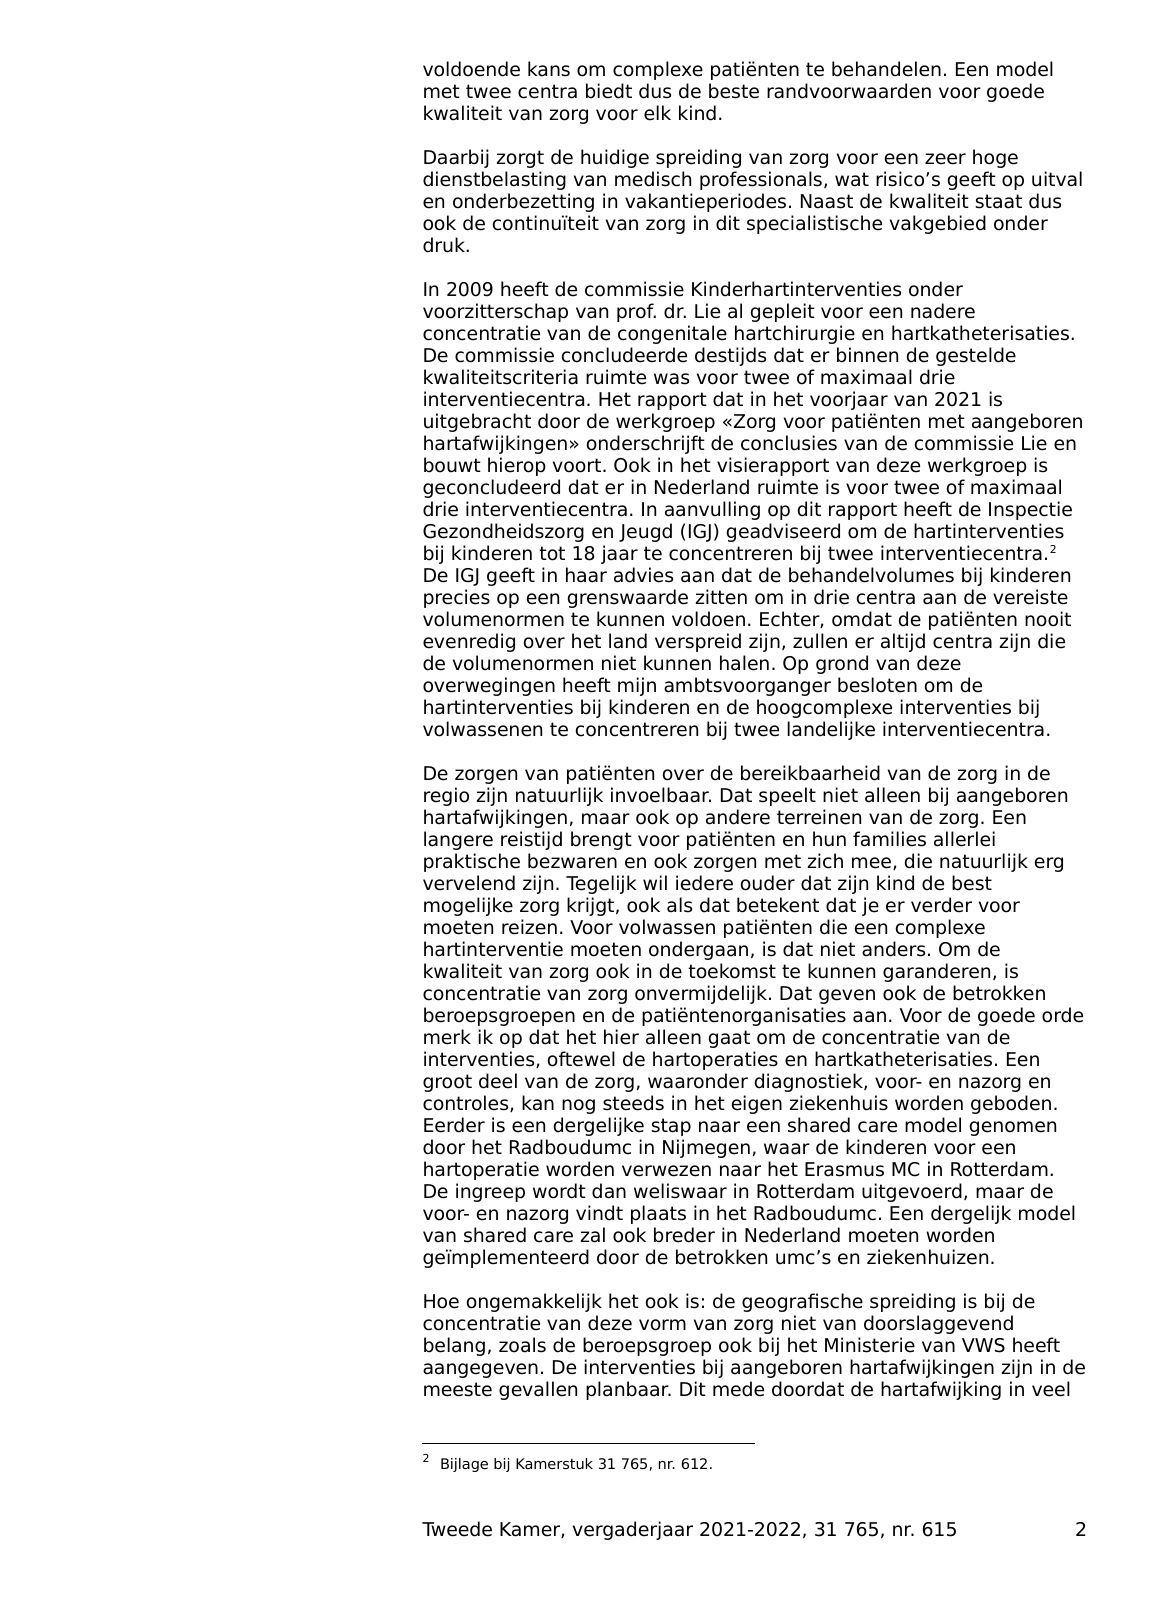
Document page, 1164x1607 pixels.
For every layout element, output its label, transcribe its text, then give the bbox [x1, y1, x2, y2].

text Daarbij zorgt de huidige spreiding van zorg voor een zeer hoge dienstbelasting van medisch professionals, wat risico’s geeft op uitval en onderbezetting in vakantieperiodes. Naast de kwaliteit staat dus ook de continuïteit van zorg in dit specialistische vakgebied onder druk. [422, 147, 1087, 257]
text voldoende kans om complexe patiënten te behandelen. Een model met twee centra biedt dus de beste randvoorwaarden voor goede kwaliteit van zorg voor elk kind. [422, 59, 1087, 125]
text Bijlage bij Kamerstuk 31 765, nr. 612. [422, 1452, 1087, 1474]
text In 2009 heeft de commissie Kinderhartinterventies onder voorzitterschap van prof. dr. Lie al gepleit voor een nadere concentratie van de congenitale hartchirurgie en hartkatheterisaties. De commissie concludeerde destijds dat er binnen de gestelde kwaliteitscriteria ruimte was voor twee of maximaal drie interventiecentra. Het rapport dat in het voorjaar van 2021 is uitgebracht door de werkgroep «Zorg voor patiënten met aangeboren hartafwijkingen» onderschrijft de conclusies van de commissie Lie en bouwt hierop voort. Ook in het visierapport van deze werkgroep is geconcludeerd dat er in Nederland ruimte is voor twee of maximaal drie interventiecentra. In aanvulling op dit rapport heeft de Inspectie Gezondheidszorg en Jeugd (IGJ) geadviseerd om de hartinterventies bij kinderen tot 18 jaar te concentreren bij twee interventiecentra. De IGJ geeft in haar advies aan dat de behandelvolumes bij kinderen precies op een grenswaarde zitten om in drie centra aan de vereiste volumenormen te kunnen voldoen. Echter, omdat de patiënten nooit evenredig over het land verspreid zijn, zullen er altijd centra zijn die de volumenormen niet kunnen halen. Op grond van deze overwegingen heeft mijn ambtsvoorganger besloten om de hartinterventies bij kinderen en de hoogcomplexe interventies bij volwassenen te concentreren bij twee landelijke interventiecentra. [422, 279, 1087, 741]
text Hoe ongemakkelijk het ook is: de geografische spreiding is bij de concentratie van deze vorm van zorg niet van doorslaggevend belang, zoals de beroepsgroep ook bij het Ministerie van VWS heeft aangegeven. De interventies bij aangeboren hartafwijkingen zijn in de meeste gevallen planbaar. Dit mede doordat de hartafwijking in veel [422, 1291, 1087, 1401]
text De zorgen van patiënten over de bereikbaarheid van de zorg in de regio zijn natuurlijk invoelbaar. Dat speelt niet alleen bij aangeboren hartafwijkingen, maar ook op andere terreinen van de zorg. Een langere reistijd brengt voor patiënten en hun families allerlei praktische bezwaren en ook zorgen met zich mee, die natuurlijk erg vervelend zijn. Tegelijk wil iedere ouder dat zijn kind de best mogelijke zorg krijgt, ook als dat betekent dat je er verder voor moeten reizen. Voor volwassen patiënten die een complexe hartinterventie moeten ondergaan, is dat niet anders. Om de kwaliteit van zorg ook in de toekomst te kunnen garanderen, is concentratie van zorg onvermijdelijk. Dat geven ook de betrokken beroepsgroepen en de patiëntenorganisaties aan. Voor de goede orde merk ik op dat het hier alleen gaat om de concentratie van de interventies, oftewel de hartoperaties en hartkatheterisaties. Een groot deel van de zorg, waaronder diagnostiek, voor- en nazorg en controles, kan nog steeds in het eigen ziekenhuis worden geboden. Eerder is een dergelijke stap naar een shared care model genomen door het Radboudumc in Nijmegen, waar de kinderen voor een hartoperatie worden verwezen naar het Erasmus MC in Rotterdam. De ingreep wordt dan weliswaar in Rotterdam uitgevoerd, maar de voor- en nazorg vindt plaats in het Radboudumc. Een dergelijk model van shared care zal ook breder in Nederland moeten worden geïmplementeerd door de betrokken umc’s en ziekenhuizen. [422, 763, 1087, 1268]
